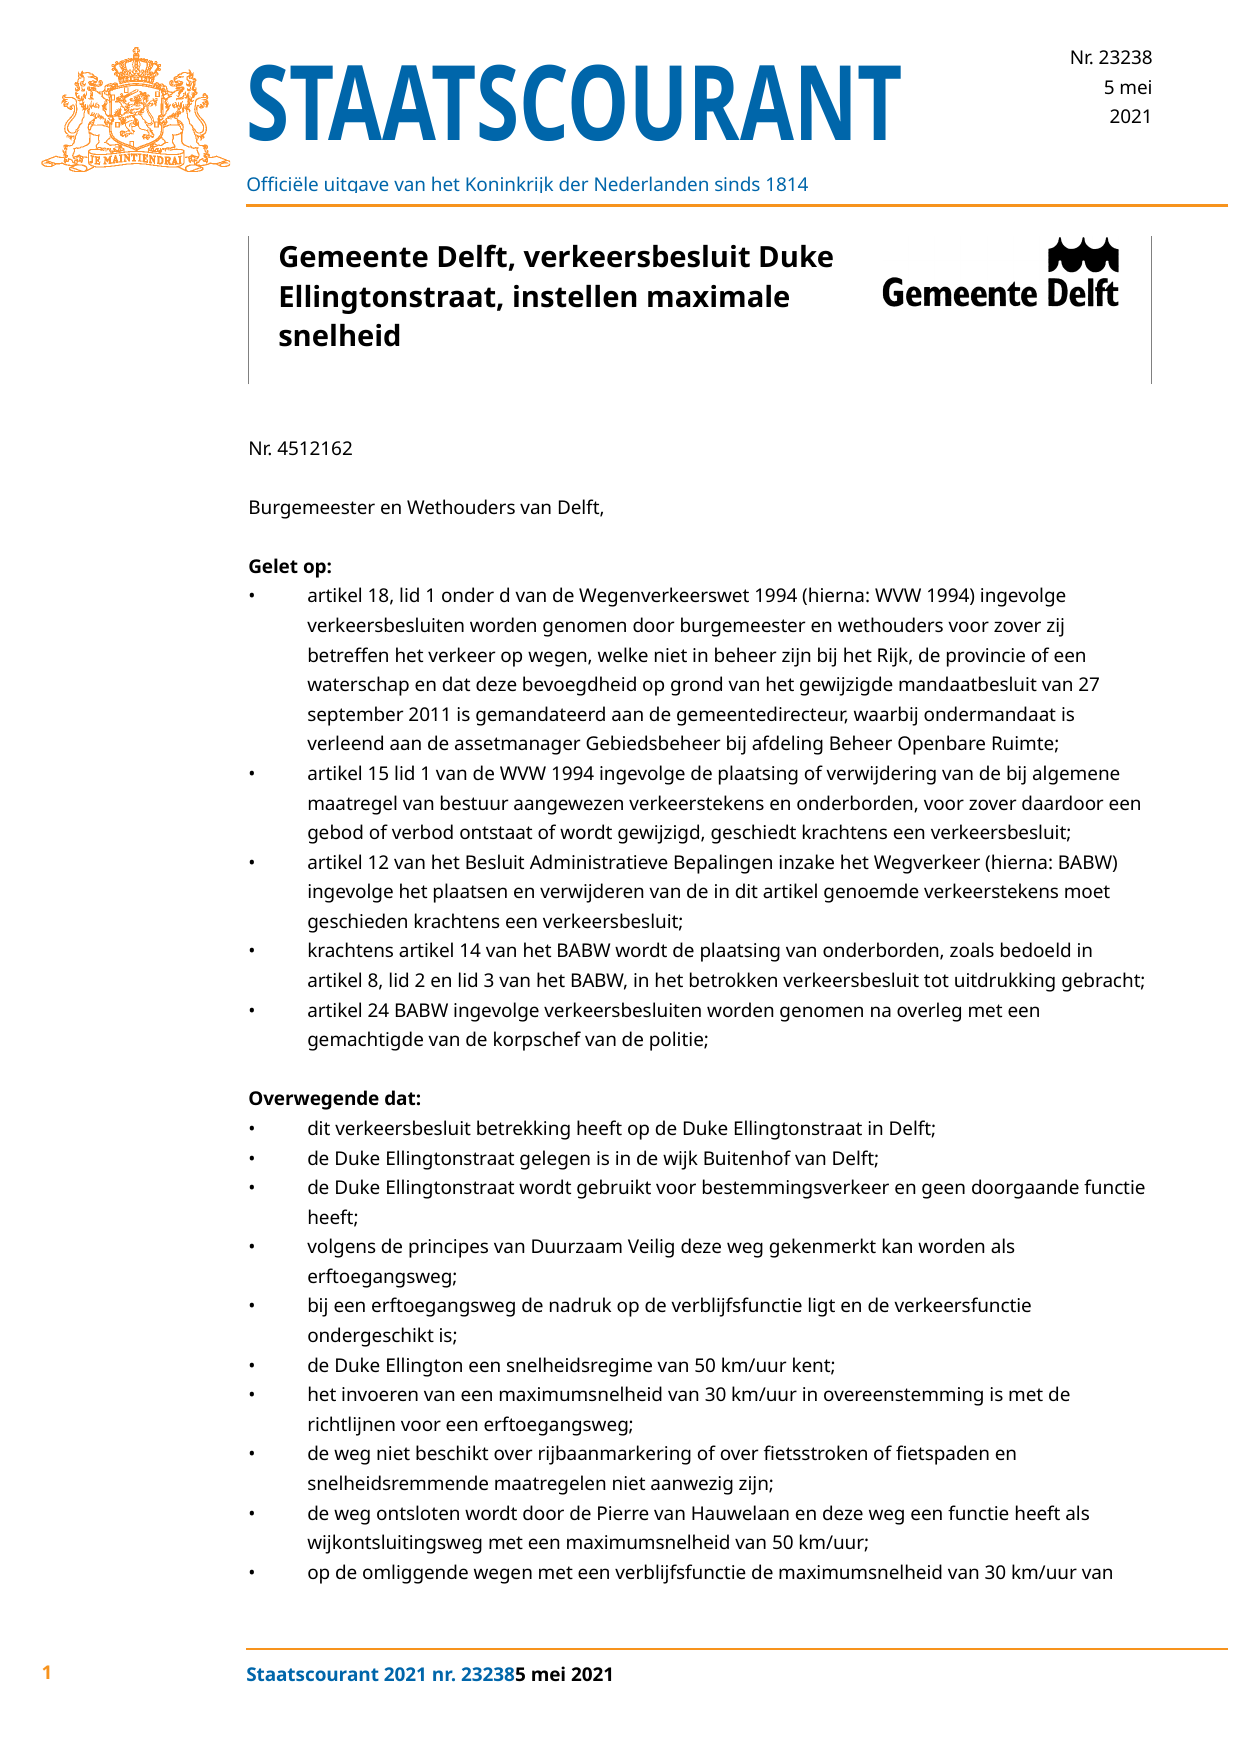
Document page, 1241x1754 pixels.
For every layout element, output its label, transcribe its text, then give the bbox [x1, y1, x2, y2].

picture [882, 236, 1119, 309]
list artikel 18, lid 1 onder d van de Wegenverkeerswet 1994 (hierna: WVW 1994) ingevolge verkeersbesluiten worden genomen door burgemeester en wethouders voor zover zij betreffen het verkeer op wegen, welke niet in beheer zijn bij het Rijk, de provincie of een waterschap en dat deze bevoegdheid op grond van het gewijzigde mandaatbesluit van 27 september 2011 is gemandateerd aan de gemeentedirecteur, waarbij ondermandaat is verleend aan de assetmanager Gebiedsbeheer bij afdeling Beheer Openbare Ruimte; [248, 583, 1152, 756]
text Gelet op: [248, 553, 1152, 579]
list artikel 12 van het Besluit Administratieve Bepalingen inzake het Wegverkeer (hierna: BABW) ingevolge het plaatsen en verwijderen van de in dit artikel genoemde verkeerstekens moet geschieden krachtens een verkeersbesluit; [248, 849, 1152, 934]
list de weg niet beschikt over rijbaanmarkering of over fietsstroken of fietspaden en snelheidsremmende maatregelen niet aanwezig zijn; [248, 1441, 1152, 1496]
list de Duke Ellingtonstraat wordt gebruikt voor bestemmingsverkeer en geen doorgaande functie heeft; [248, 1174, 1152, 1229]
picture [41, 47, 231, 172]
list de Duke Ellington een snelheidsregime van 50 km/uur kent; [248, 1352, 1152, 1377]
list krachtens artikel 14 van het BABW wordt de plaatsing van onderborden, zoals bedoeld in artikel 8, lid 2 en lid 3 van het BABW, in het betrokken verkeersbesluit tot uitdrukking gebracht; [248, 938, 1152, 993]
list het invoeren van een maximumsnelheid van 30 km/uur in overeenstemming is met de richtlijnen voor een erftoegangsweg; [248, 1381, 1152, 1437]
text Nr. 4512162 [248, 435, 1152, 460]
list bij een erftoegangsweg de nadruk op de verblijfsfunctie ligt en de verkeersfunctie ondergeschikt is; [248, 1293, 1152, 1348]
list de Duke Ellingtonstraat gelegen is in de wijk Buitenhof van Delft; [248, 1145, 1152, 1170]
list artikel 15 lid 1 van de WVW 1994 ingevolge de plaatsing of verwijdering van de bij algemene maatregel van bestuur aangewezen verkeerstekens en onderborden, voor zover daardoor een gebod of verbod ontstaat of wordt gewijzigd, geschiedt krachtens een verkeersbesluit; [248, 760, 1152, 845]
text Burgemeester en Wethouders van Delft, [248, 494, 1152, 519]
list artikel 24 BABW ingevolge verkeersbesluiten worden genomen na overleg met een gemachtigde van de korpschef van de politie; [248, 997, 1152, 1052]
list volgens de principes van Duurzaam Veilig deze weg gekenmerkt kan worden als erftoegangsweg; [248, 1233, 1152, 1289]
table_header [850, 236, 1151, 384]
list de weg ontsloten wordt door de Pierre van Hauwelaan en deze weg een functie heeft als wijkontsluitingsweg met een maximumsnelheid van 50 km/uur; [248, 1500, 1152, 1555]
list dit verkeersbesluit betrekking heeft op de Duke Ellingtonstraat in Delft; [248, 1115, 1152, 1141]
table_header Gemeente Delft, verkeersbesluit Duke Ellingtonstraat, instellen maximale snelheid [249, 236, 850, 384]
text Overwegende dat: [248, 1086, 1152, 1111]
list op de omliggende wegen met een verblijfsfunctie de maximumsnelheid van 30 km/uur van [248, 1559, 1152, 1584]
